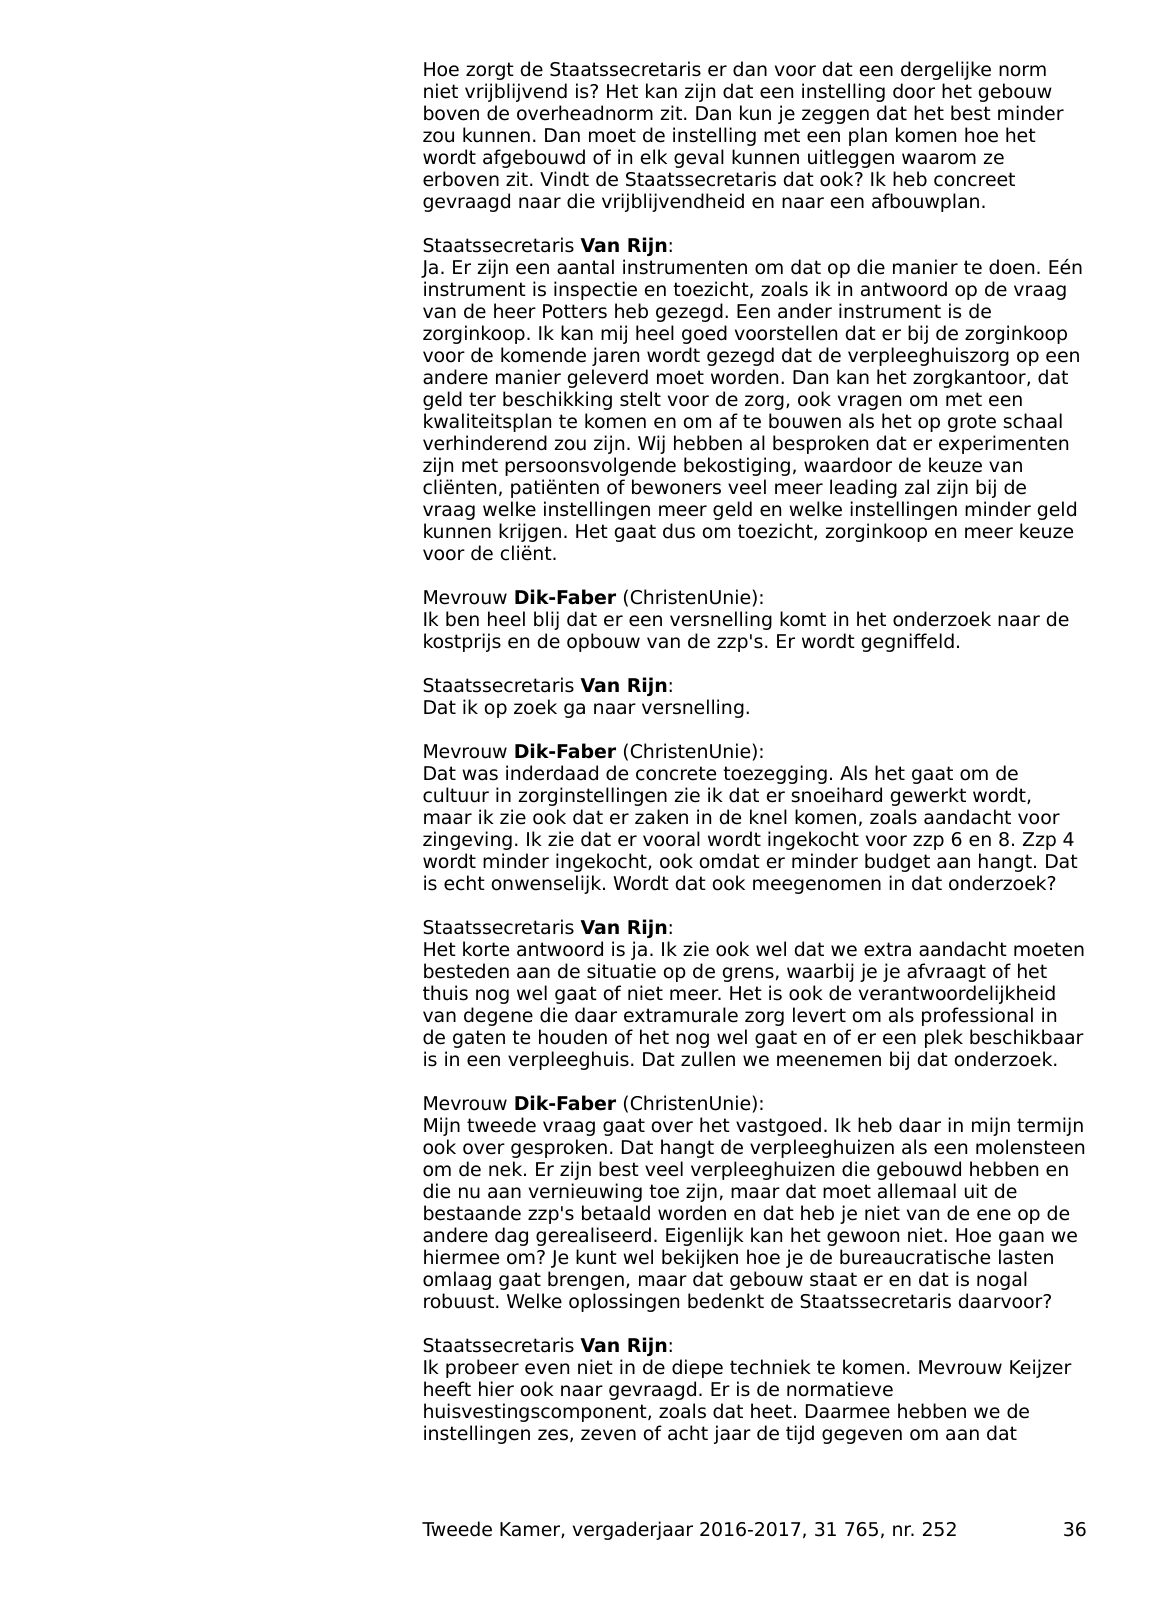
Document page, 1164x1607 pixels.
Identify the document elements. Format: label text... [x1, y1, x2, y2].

text Mevrouw Dik-Faber (ChristenUnie): [422, 587, 1087, 609]
text Ik probeer even niet in de diepe techniek te komen. Mevrouw Keijzer heeft hier ook naar gevraagd. Er is de normatieve huisvestingscomponent, zoals dat heet. Daarmee hebben we de instellingen zes, zeven of acht jaar de tijd gegeven om aan dat [422, 1357, 1087, 1445]
text Dat ik op zoek ga naar versnelling. [422, 697, 1087, 719]
text Mijn tweede vraag gaat over het vastgoed. Ik heb daar in mijn termijn ook over gesproken. Dat hangt de verpleeghuizen als een molensteen om de nek. Er zijn best veel verpleeghuizen die gebouwd hebben en die nu aan vernieuwing toe zijn, maar dat moet allemaal uit de bestaande zzp's betaald worden en dat heb je niet van de ene op de andere dag gerealiseerd. Eigenlijk kan het gewoon niet. Hoe gaan we hiermee om? Je kunt wel bekijken hoe je de bureaucratische lasten omlaag gaat brengen, maar dat gebouw staat er en dat is nogal robuust. Welke oplossingen bedenkt de Staatssecretaris daarvoor? [422, 1115, 1087, 1313]
text Staatssecretaris Van Rijn: [422, 1335, 1087, 1357]
text Ja. Er zijn een aantal instrumenten om dat op die manier te doen. Eén instrument is inspectie en toezicht, zoals ik in antwoord op de vraag van de heer Potters heb gezegd. Een ander instrument is de zorginkoop. Ik kan mij heel goed voorstellen dat er bij de zorginkoop voor de komende jaren wordt gezegd dat de verpleeghuiszorg op een andere manier geleverd moet worden. Dan kan het zorgkantoor, dat geld ter beschikking stelt voor de zorg, ook vragen om met een kwaliteitsplan te komen en om af te bouwen als het op grote schaal verhinderend zou zijn. Wij hebben al besproken dat er experimenten zijn met persoonsvolgende bekostiging, waardoor de keuze van cliënten, patiënten of bewoners veel meer leading zal zijn bij de vraag welke instellingen meer geld en welke instellingen minder geld kunnen krijgen. Het gaat dus om toezicht, zorginkoop en meer keuze voor de cliënt. [422, 257, 1087, 565]
text Dat was inderdaad de concrete toezegging. Als het gaat om de cultuur in zorginstellingen zie ik dat er snoeihard gewerkt wordt, maar ik zie ook dat er zaken in de knel komen, zoals aandacht voor zingeving. Ik zie dat er vooral wordt ingekocht voor zzp 6 en 8. Zzp 4 wordt minder ingekocht, ook omdat er minder budget aan hangt. Dat is echt onwenselijk. Wordt dat ook meegenomen in dat onderzoek? [422, 763, 1087, 895]
text Het korte antwoord is ja. Ik zie ook wel dat we extra aandacht moeten besteden aan de situatie op de grens, waarbij je je afvraagt of het thuis nog wel gaat of niet meer. Het is ook de verantwoordelijkheid van degene die daar extramurale zorg levert om als professional in de gaten te houden of het nog wel gaat en of er een plek beschikbaar is in een verpleeghuis. Dat zullen we meenemen bij dat onderzoek. [422, 939, 1087, 1071]
text Mevrouw Dik-Faber (ChristenUnie): [422, 1093, 1087, 1115]
text Mevrouw Dik-Faber (ChristenUnie): [422, 741, 1087, 763]
text Hoe zorgt de Staatssecretaris er dan voor dat een dergelijke norm niet vrijblijvend is? Het kan zijn dat een instelling door het gebouw boven de overheadnorm zit. Dan kun je zeggen dat het best minder zou kunnen. Dan moet de instelling met een plan komen hoe het wordt afgebouwd of in elk geval kunnen uitleggen waarom ze erboven zit. Vindt de Staatssecretaris dat ook? Ik heb concreet gevraagd naar die vrijblijvendheid en naar een afbouwplan. [422, 59, 1087, 213]
text Staatssecretaris Van Rijn: [422, 917, 1087, 939]
text Ik ben heel blij dat er een versnelling komt in het onderzoek naar de kostprijs en de opbouw van de zzp's. Er wordt gegniffeld. [422, 609, 1087, 653]
text Staatssecretaris Van Rijn: [422, 235, 1087, 257]
text Staatssecretaris Van Rijn: [422, 675, 1087, 697]
